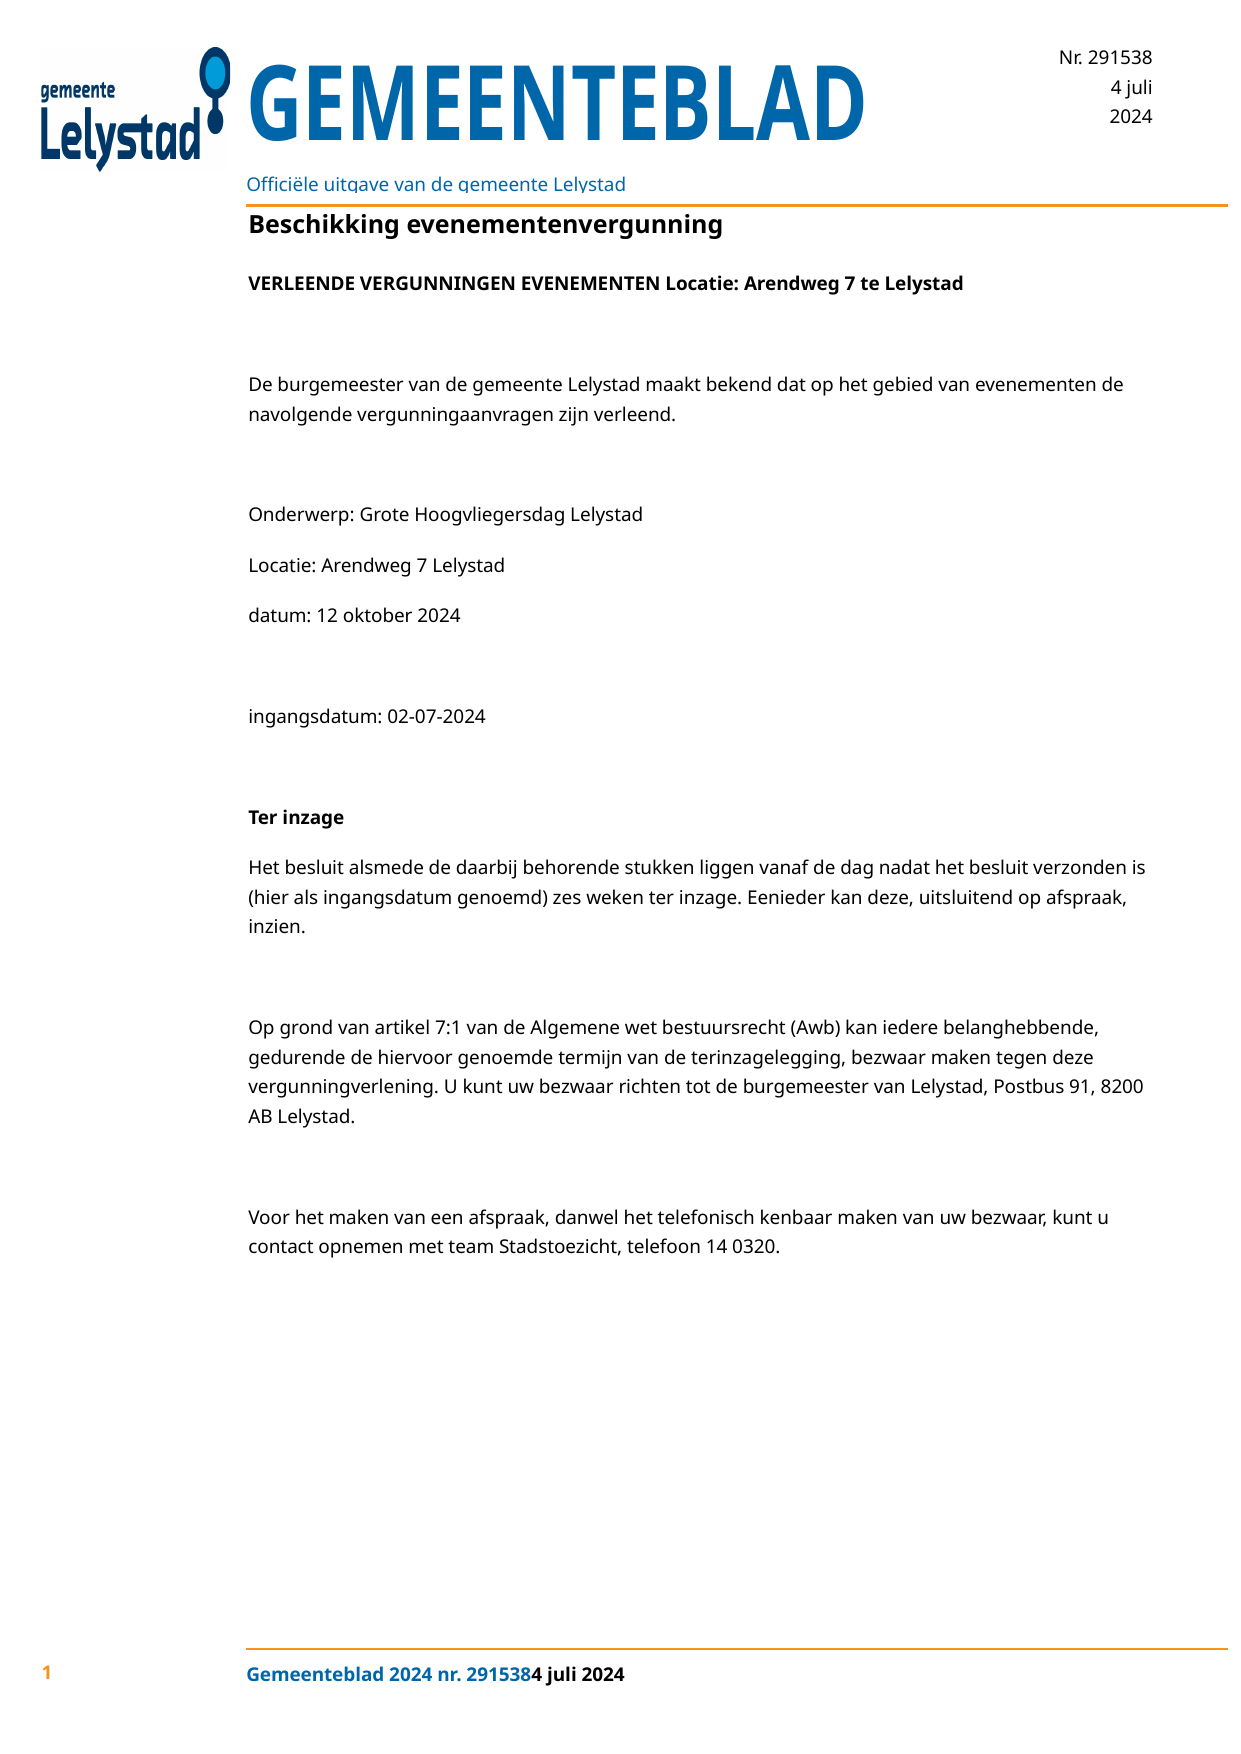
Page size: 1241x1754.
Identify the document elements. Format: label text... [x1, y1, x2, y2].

text Locatie: Arendweg 7 Lelystad [248, 552, 1152, 578]
text Op grond van artikel 7:1 van de Algemene wet bestuursrecht (Awb) kan iedere belanghebbende, gedurende de hiervoor genoemde termijn van de terinzagelegging, bezwaar maken tegen deze vergunningverlening. U kunt uw bezwaar richten tot de burgemeester van Lelystad, Postbus 91, 8200 AB Lelystad. [248, 1014, 1152, 1129]
text De burgemeester van de gemeente Lelystad maakt bekend dat op het gebied van evenementen de navolgende vergunningaanvragen zijn verleend. [248, 371, 1152, 426]
text ingangsdatum: 02-07-2024 [248, 703, 1152, 729]
text Voor het maken van een afspraak, danwel het telefonisch kenbaar maken van uw bezwaar, kunt u contact opnemen met team Stadstoezicht, telefoon 14 0320. [248, 1204, 1152, 1259]
text Beschikking evenementenvergunning [248, 207, 1152, 241]
text VERLEENDE VERGUNNINGEN EVENEMENTEN Locatie: Arendweg 7 te Lelystad [248, 270, 1152, 296]
picture [41, 47, 231, 172]
text Ter inzage [248, 804, 1152, 830]
text Onderwerp: Grote Hoogvliegersdag Lelystad [248, 502, 1152, 527]
text Het besluit alsmede de daarbij behorende stukken liggen vanaf de dag nadat het besluit verzonden is (hier als ingangsdatum genoemd) zes weken ter inzage. Eenieder kan deze, uitsluitend op afspraak, inzien. [248, 854, 1152, 939]
text datum: 12 oktober 2024 [248, 602, 1152, 628]
